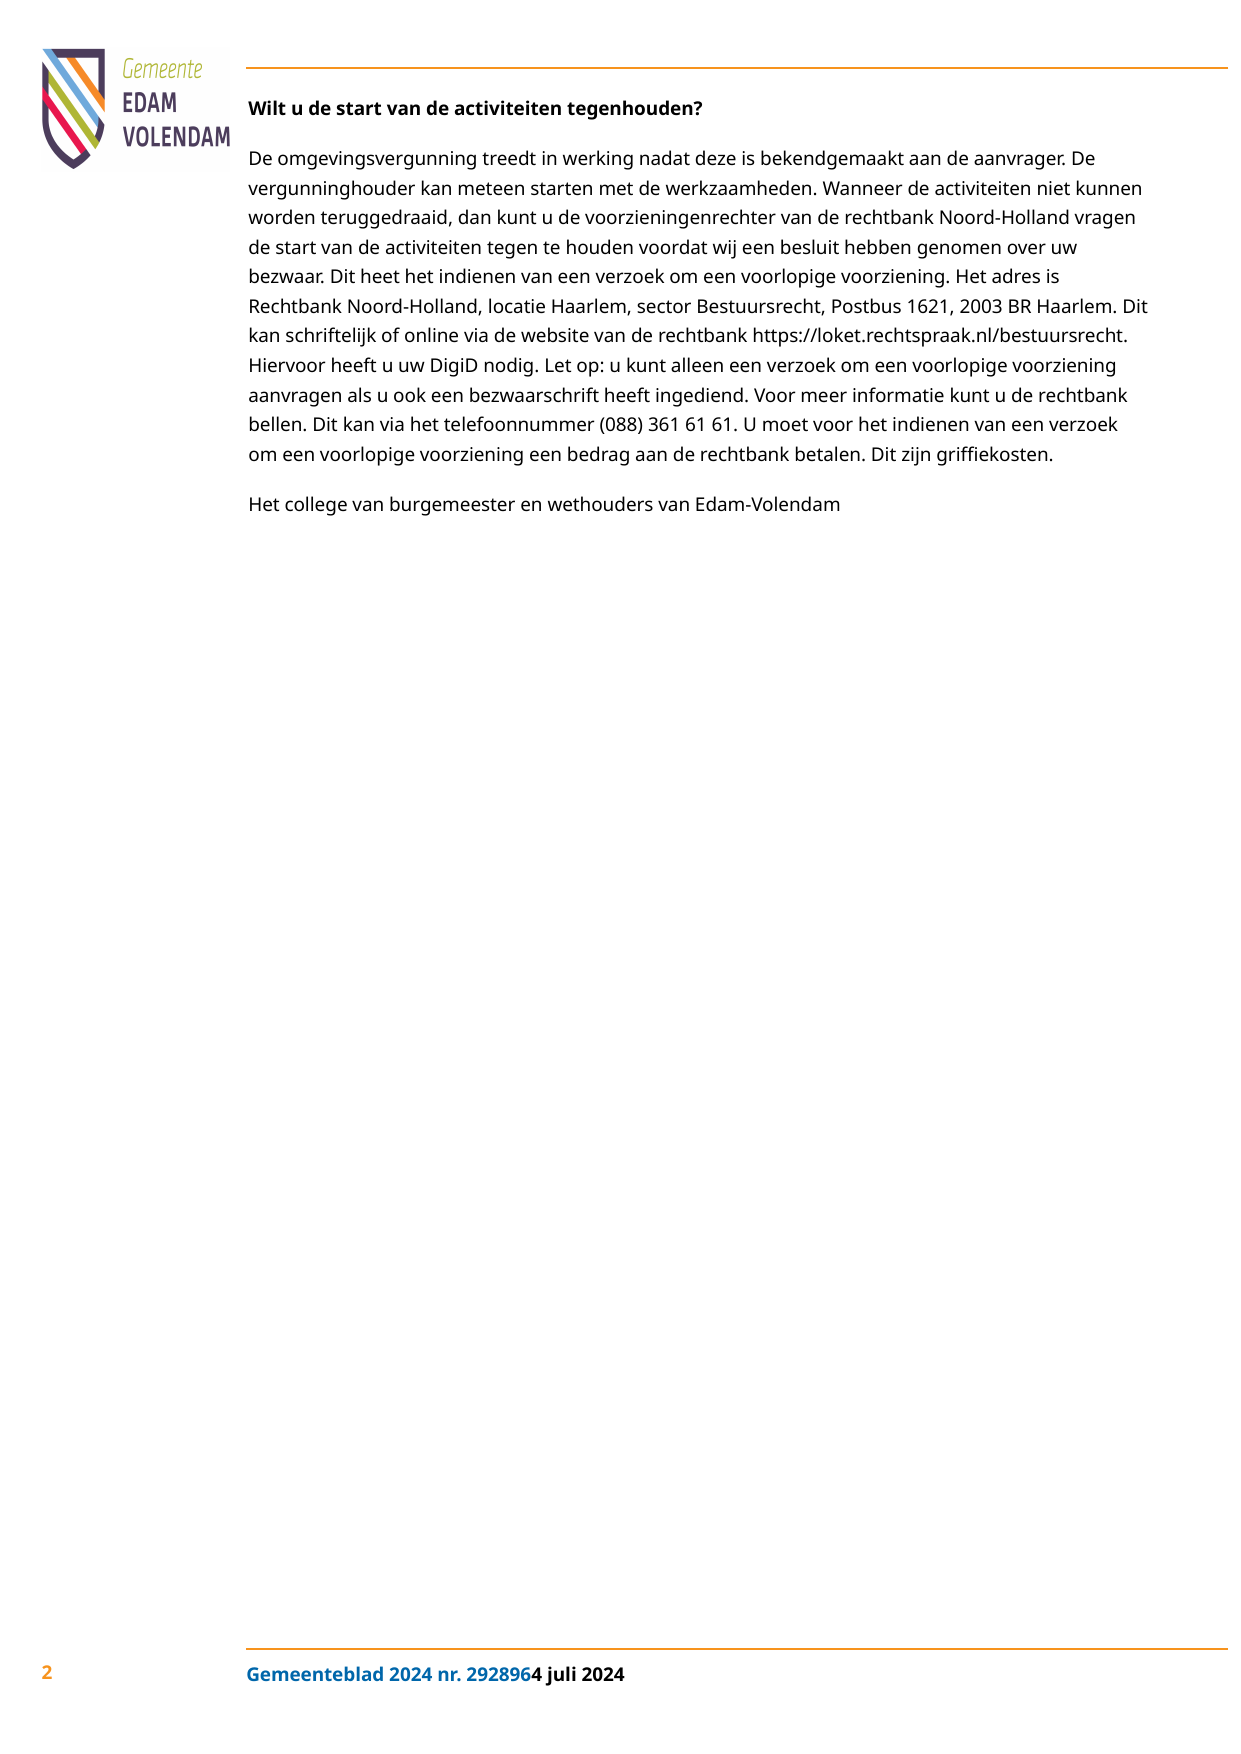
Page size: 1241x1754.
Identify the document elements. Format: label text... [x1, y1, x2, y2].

picture [41, 47, 231, 172]
text De omgevingsvergunning treedt in werking nadat deze is bekendgemaakt aan de aanvrager. De vergunninghouder kan meteen starten met de werkzaamheden. Wanneer de activiteiten niet kunnen worden teruggedraaid, dan kunt u de voorzieningenrechter van de rechtbank Noord-Holland vragen de start van de activiteiten tegen te houden voordat wij een besluit hebben genomen over uw bezwaar. Dit heet het indienen van een verzoek om een voorlopige voorziening. Het adres is Rechtbank Noord-Holland, locatie Haarlem, sector Bestuursrecht, Postbus 1621, 2003 BR Haarlem. Dit kan schriftelijk of online via de website van de rechtbank https://loket.rechtspraak.nl/bestuursrecht. Hiervoor heeft u uw DigiD nodig. Let op: u kunt alleen een verzoek om een voorlopige voorziening aanvragen als u ook een bezwaarschrift heeft ingediend. Voor meer informatie kunt u de rechtbank bellen. Dit kan via het telefoonnummer (088) 361 61 61. U moet voor het indienen van een verzoek om een voorlopige voorziening een bedrag aan de rechtbank betalen. Dit zijn griffiekosten. [248, 145, 1152, 467]
text Het college van burgemeester en wethouders van Edam-Volendam [248, 491, 1152, 517]
text Wilt u de start van de activiteiten tegenhouden? [248, 95, 1152, 121]
